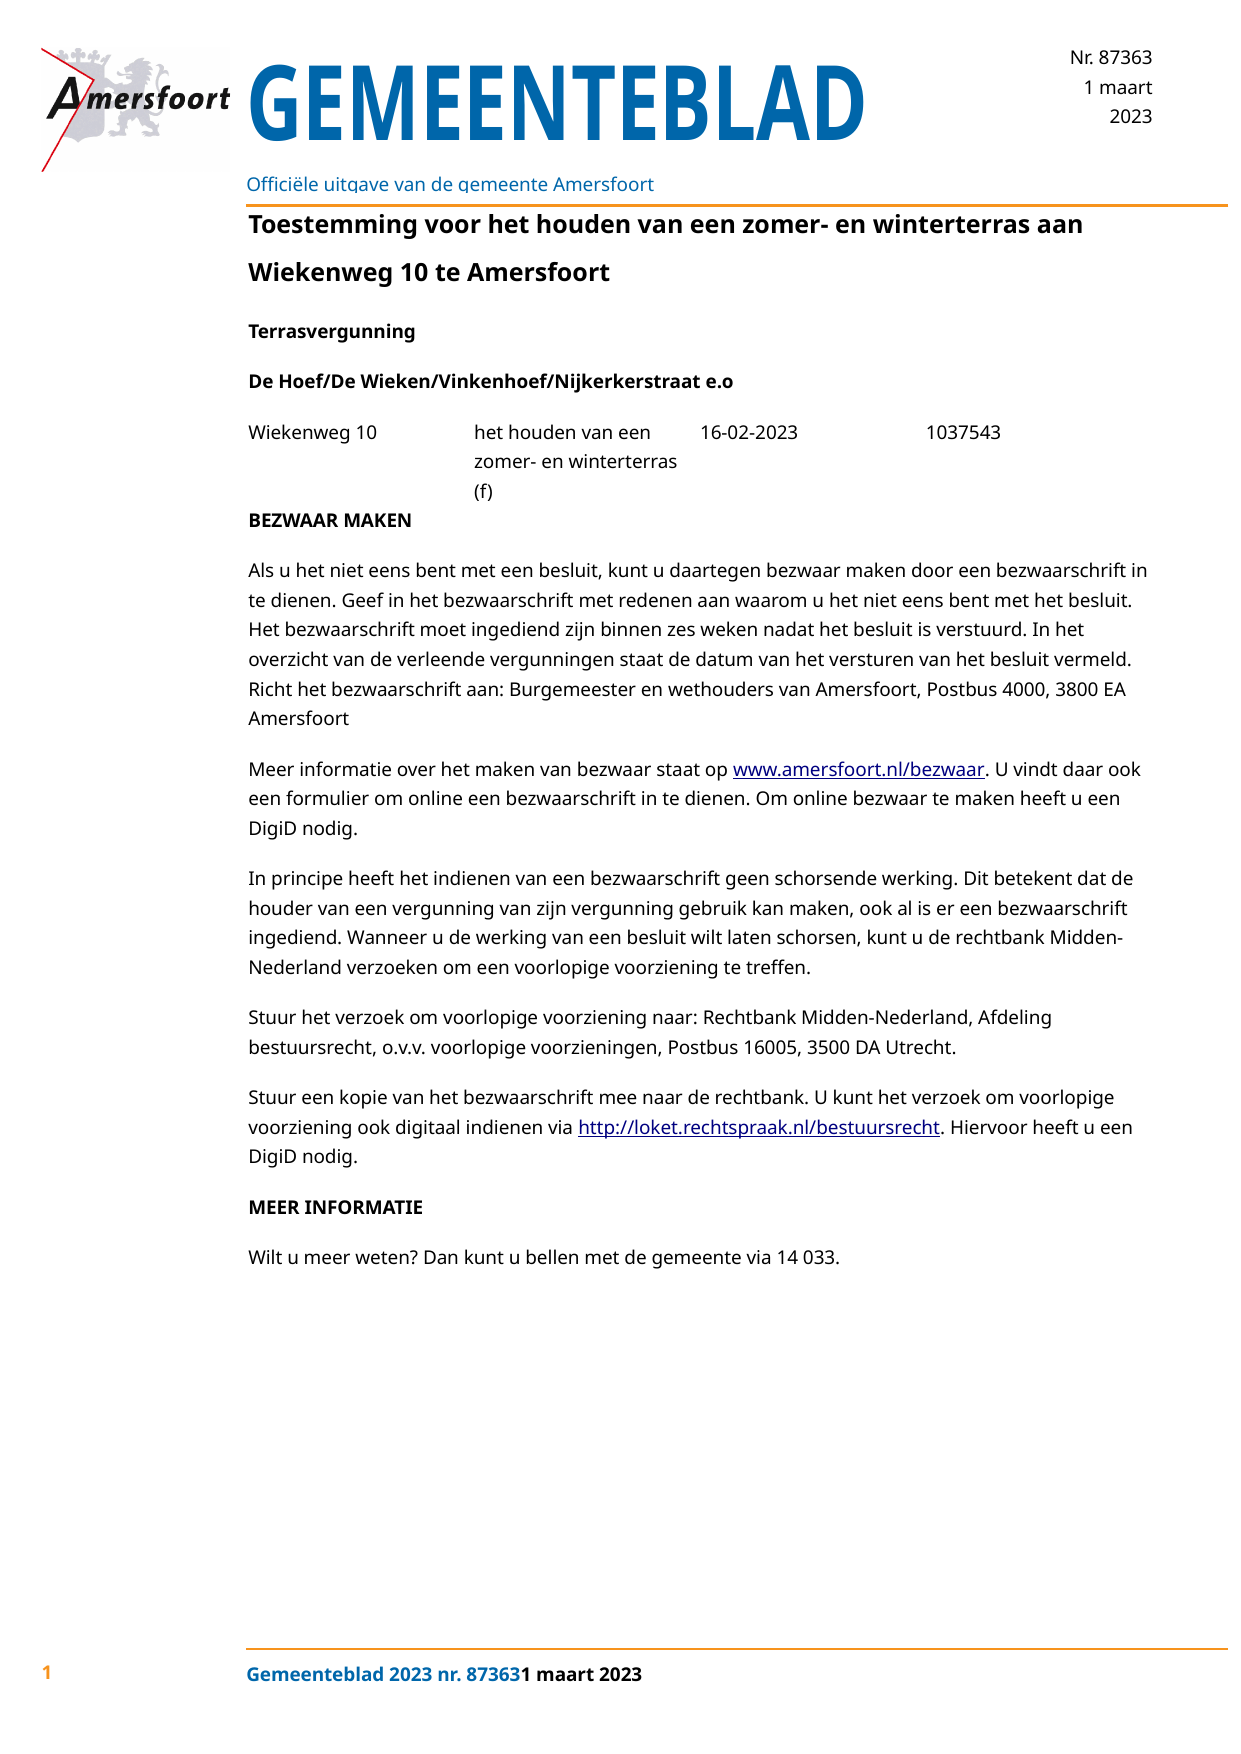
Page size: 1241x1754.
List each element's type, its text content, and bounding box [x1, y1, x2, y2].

text Wilt u meer weten? Dan kunt u bellen met de gemeente via 14 033. [248, 1244, 1152, 1270]
text Als u het niet eens bent met een besluit, kunt u daartegen bezwaar maken door een bezwaarschrift in te dienen. Geef in het bezwaarschrift met redenen aan waarom u het niet eens bent met het besluit. Het bezwaarschrift moet ingediend zijn binnen zes weken nadat het besluit is verstuurd. In het overzicht van de verleende vergunningen staat de datum van het versturen van het besluit vermeld. Richt het bezwaarschrift aan: Burgemeester en wethouders van Amersfoort, Postbus 4000, 3800 EA Amersfoort [248, 557, 1152, 731]
table_header het houden van een zomer- en winterterras (f) [474, 419, 700, 504]
table_header Wiekenweg 10 [248, 419, 474, 504]
text Toestemming voor het houden van een zomer- en winterterras aan Wiekenweg 10 te Amersfoort [248, 207, 1152, 288]
text Terrasvergunning [248, 318, 1152, 344]
table_header 1037543 [926, 419, 1152, 504]
text Meer informatie over het maken van bezwaar staat op www.amersfoort.nl/bezwaar. U vindt daar ook een formulier om online een bezwaarschrift in te dienen. Om online bezwaar te maken heeft u een DigiD nodig. [248, 756, 1152, 841]
text BEZWAAR MAKEN [248, 507, 1152, 533]
text MEER INFORMATIE [248, 1194, 1152, 1220]
table_header 16-02-2023 [700, 419, 926, 504]
text De Hoef/De Wieken/Vinkenhoef/Nijkerkerstraat e.o [248, 368, 1152, 394]
picture [41, 47, 231, 172]
text Stuur het verzoek om voorlopige voorziening naar: Rechtbank Midden-Nederland, Afdeling bestuursrecht, o.v.v. voorlopige voorzieningen, Postbus 16005, 3500 DA Utrecht. [248, 1004, 1152, 1060]
text In principe heeft het indienen van een bezwaarschrift geen schorsende werking. Dit betekent dat de houder van een vergunning van zijn vergunning gebruik kan maken, ook al is er een bezwaarschrift ingediend. Wanneer u de werking van een besluit wilt laten schorsen, kunt u de rechtbank Midden-Nederland verzoeken om een voorlopige voorziening te treffen. [248, 865, 1152, 980]
text Stuur een kopie van het bezwaarschrift mee naar de rechtbank. U kunt het verzoek om voorlopige voorziening ook digitaal indienen via http://loket.rechtspraak.nl/bestuursrecht. Hiervoor heeft u een DigiD nodig. [248, 1084, 1152, 1169]
